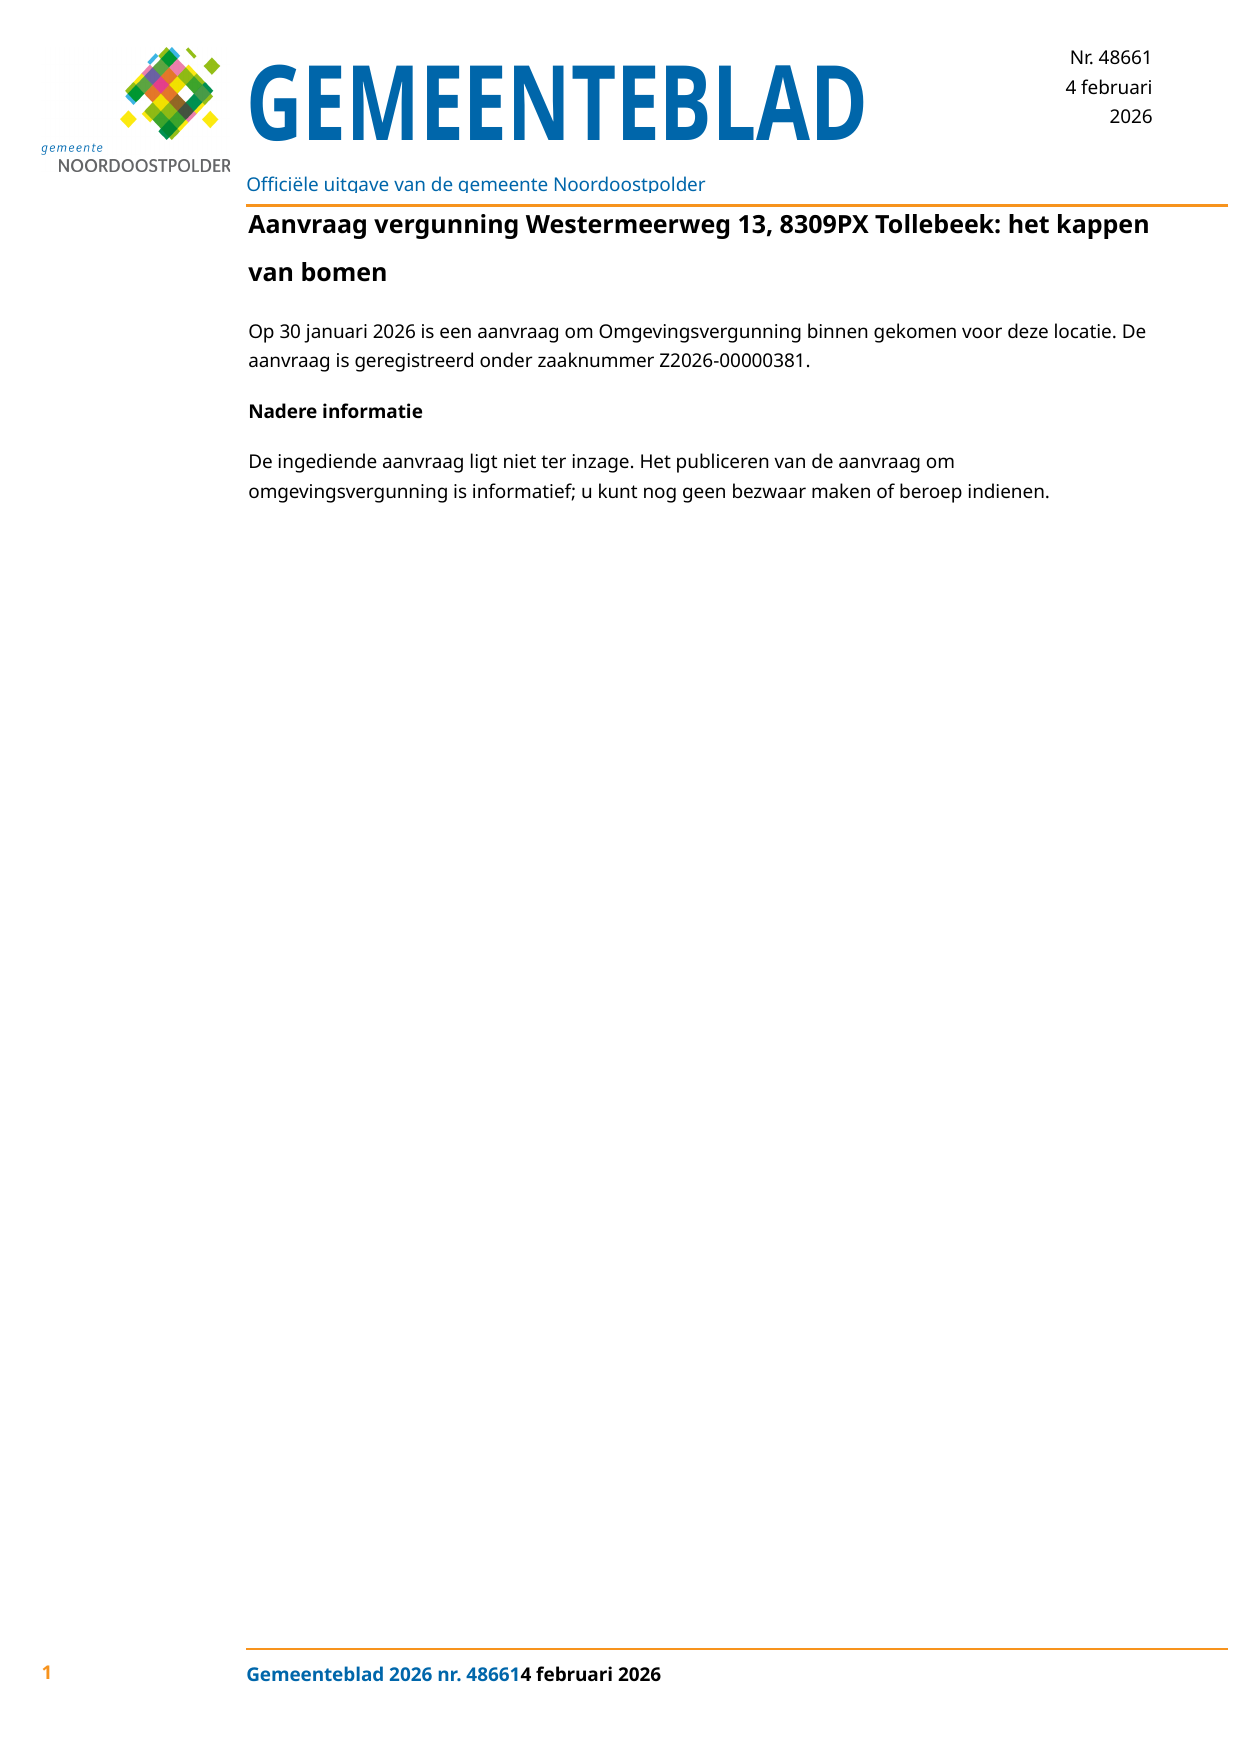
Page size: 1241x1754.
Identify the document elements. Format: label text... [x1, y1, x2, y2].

text De ingediende aanvraag ligt niet ter inzage. Het publiceren van de aanvraag om omgevingsvergunning is informatief; u kunt nog geen bezwaar maken of beroep indienen. [248, 448, 1152, 504]
text Nadere informatie [248, 398, 1152, 424]
text Aanvraag vergunning Westermeerweg 13, 8309PX Tollebeek: het kappen van bomen [248, 207, 1152, 288]
picture [41, 47, 231, 172]
text Op 30 januari 2026 is een aanvraag om Omgevingsvergunning binnen gekomen voor deze locatie. De aanvraag is geregistreerd onder zaaknummer Z2026-00000381. [248, 318, 1152, 373]
